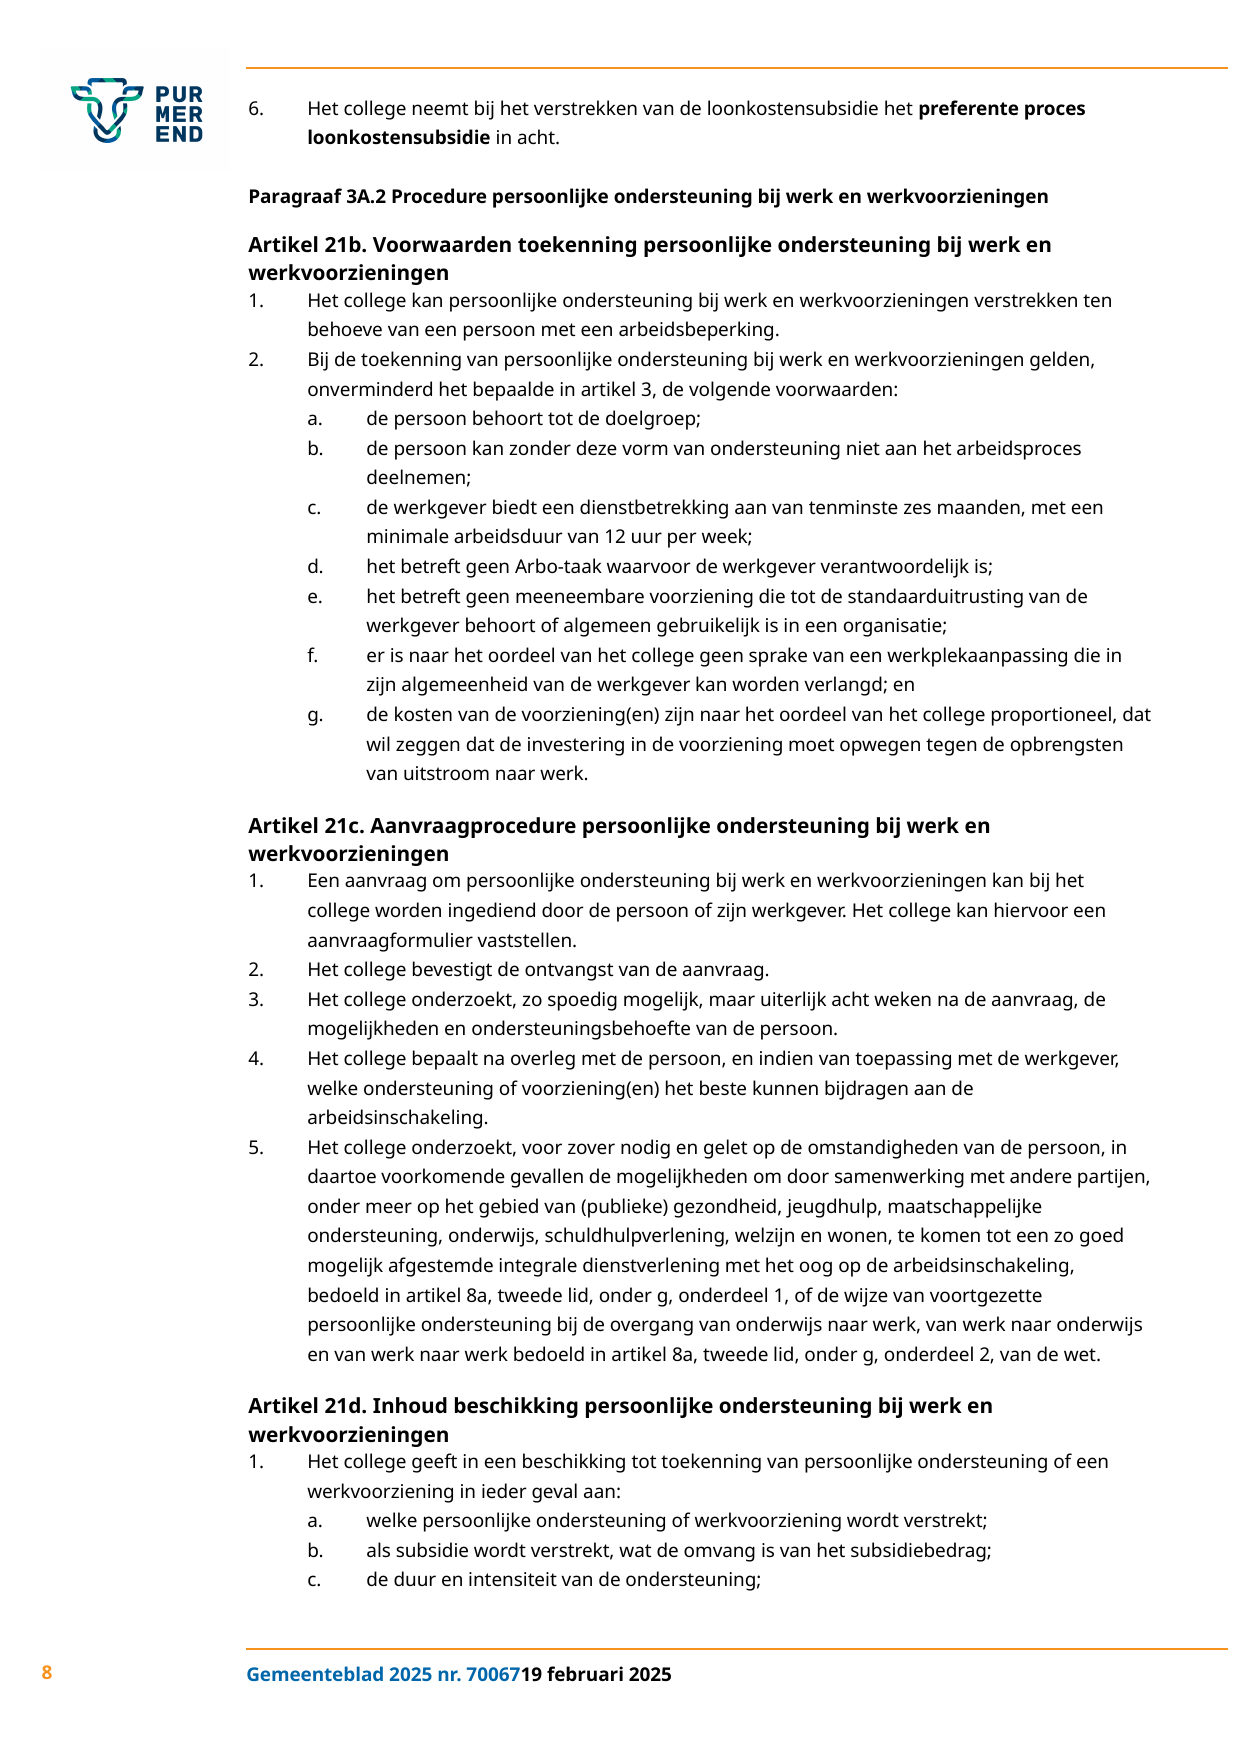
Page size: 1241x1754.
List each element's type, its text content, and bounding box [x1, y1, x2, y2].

list Het college bepaalt na overleg met de persoon, en indien van toepassing met de werkgever, welke ondersteuning of voorziening(en) het beste kunnen bijdragen aan de arbeidsinschakeling. [248, 1045, 1152, 1130]
list de persoon behoort tot de doelgroep; [307, 405, 1152, 431]
text Paragraaf 3A.2 Procedure persoonlijke ondersteuning bij werk en werkvoorzieningen [248, 183, 1152, 209]
list de persoon kan zonder deze vorm van ondersteuning niet aan het arbeidsproces deelnemen; [307, 435, 1152, 490]
list de duur en intensiteit van de ondersteuning; [307, 1567, 1152, 1592]
text Artikel 21b. Voorwaarden toekenning persoonlijke ondersteuning bij werk en werkvoorzieningen [248, 230, 1152, 287]
list als subsidie wordt verstrekt, wat de omvang is van het subsidiebedrag; [307, 1537, 1152, 1563]
list Het college onderzoekt, zo spoedig mogelijk, maar uiterlijk acht weken na de aanvraag, de mogelijkheden en ondersteuningsbehoefte van de persoon. [248, 986, 1152, 1041]
list Het college onderzoekt, voor zover nodig en gelet op de omstandigheden van de persoon, in daartoe voorkomende gevallen de mogelijkheden om door samenwerking met andere partijen, onder meer op het gebied van (publieke) gezondheid, jeugdhulp, maatschappelijke ondersteuning, onderwijs, schuldhulpverlening, welzijn en wonen, te komen tot een zo goed mogelijk afgestemde integrale dienstverlening met het oog op de arbeidsinschakeling, bedoeld in artikel 8a, tweede lid, onder g, onderdeel 1, of de wijze van voortgezette persoonlijke ondersteuning bij de overgang van onderwijs naar werk, van werk naar onderwijs en van werk naar werk bedoeld in artikel 8a, tweede lid, onder g, onderdeel 2, van de wet. [248, 1134, 1152, 1367]
list er is naar het oordeel van het college geen sprake van een werkplekaanpassing die in zijn algemeenheid van de werkgever kan worden verlangd; en [307, 642, 1152, 697]
list welke persoonlijke ondersteuning of werkvoorziening wordt verstrekt; [307, 1507, 1152, 1533]
list Het college bevestigt de ontvangst van de aanvraag. [248, 956, 1152, 982]
list Een aanvraag om persoonlijke ondersteuning bij werk en werkvoorzieningen kan bij het college worden ingediend door de persoon of zijn werkgever. Het college kan hiervoor een aanvraagformulier vaststellen. [248, 868, 1152, 952]
list de werkgever biedt een dienstbetrekking aan van tenminste zes maanden, met een minimale arbeidsduur van 12 uur per week; [307, 494, 1152, 549]
list Het college neemt bij het verstrekken van de loonkostensubsidie het preferente proces loonkostensubsidie in acht. [248, 95, 1152, 150]
picture [41, 47, 231, 172]
list de kosten van de voorziening(en) zijn naar het oordeel van het college proportioneel, dat wil zeggen dat de investering in de voorziening moet opwegen tegen de opbrengsten van uitstroom naar werk. [307, 701, 1152, 786]
text Artikel 21d. Inhoud beschikking persoonlijke ondersteuning bij werk en werkvoorzieningen [248, 1391, 1152, 1448]
list het betreft geen Arbo-taak waarvoor de werkgever verantwoordelijk is; [307, 553, 1152, 579]
list het betreft geen meeneembare voorziening die tot de standaarduitrusting van de werkgever behoort of algemeen gebruikelijk is in een organisatie; [307, 583, 1152, 638]
list Het college geeft in een beschikking tot toekenning van persoonlijke ondersteuning of een werkvoorziening in ieder geval aan: [248, 1448, 1152, 1503]
text Artikel 21c. Aanvraagprocedure persoonlijke ondersteuning bij werk en werkvoorzieningen [248, 811, 1152, 868]
list Het college kan persoonlijke ondersteuning bij werk en werkvoorzieningen verstrekken ten behoeve van een persoon met een arbeidsbeperking. [248, 287, 1152, 342]
list Bij de toekenning van persoonlijke ondersteuning bij werk en werkvoorzieningen gelden, onverminderd het bepaalde in artikel 3, de volgende voorwaarden: [248, 346, 1152, 401]
